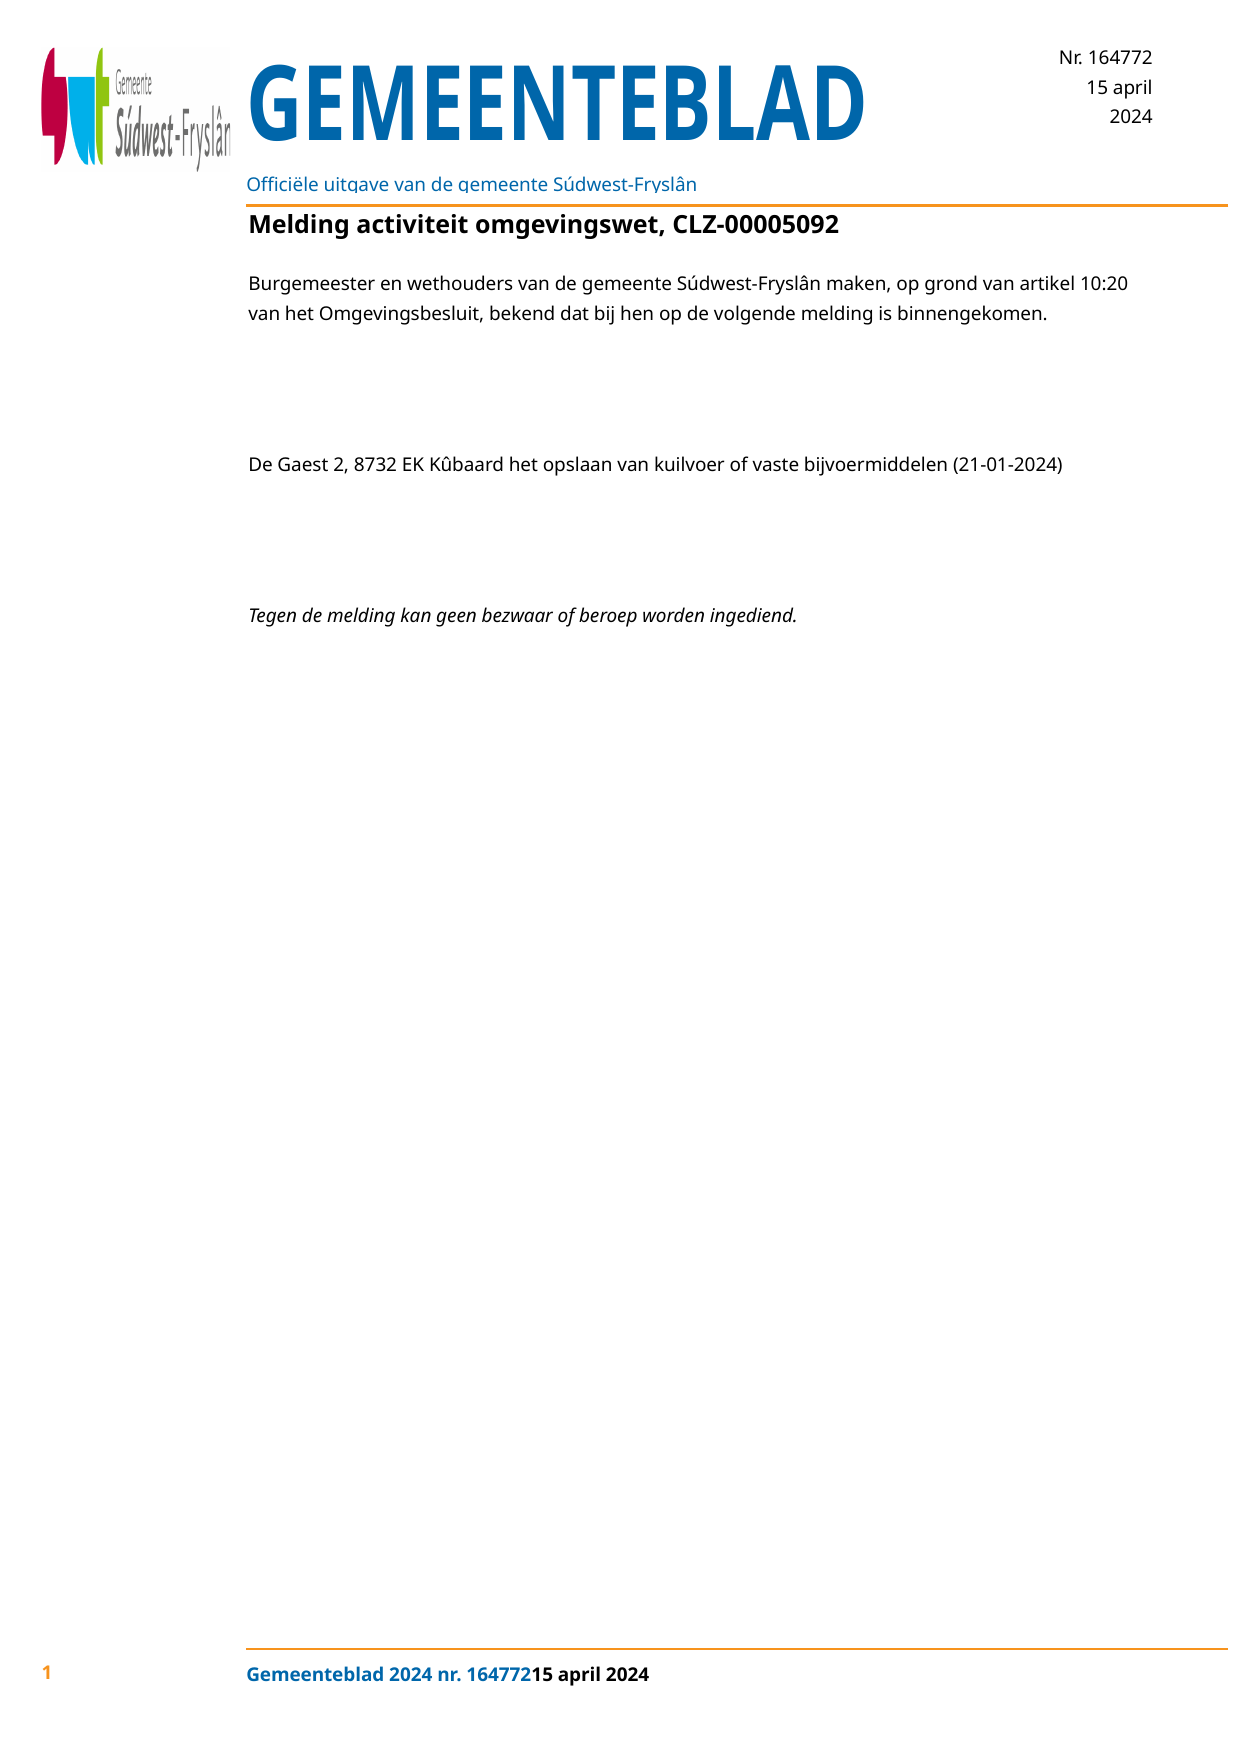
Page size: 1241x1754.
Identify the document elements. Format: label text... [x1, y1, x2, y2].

text Burgemeester en wethouders van de gemeente Súdwest-Fryslân maken, op grond van artikel 10:20 van het Omgevingsbesluit, bekend dat bij hen op de volgende melding is binnengekomen. [248, 270, 1152, 326]
text Melding activiteit omgevingswet, CLZ-00005092 [248, 207, 1152, 241]
picture [41, 47, 231, 172]
text De Gaest 2, 8732 EK Kûbaard het opslaan van kuilvoer of vaste bijvoermiddelen (21-01-2024) [248, 451, 1152, 477]
text Tegen de melding kan geen bezwaar of beroep worden ingediend. [248, 602, 1152, 628]
